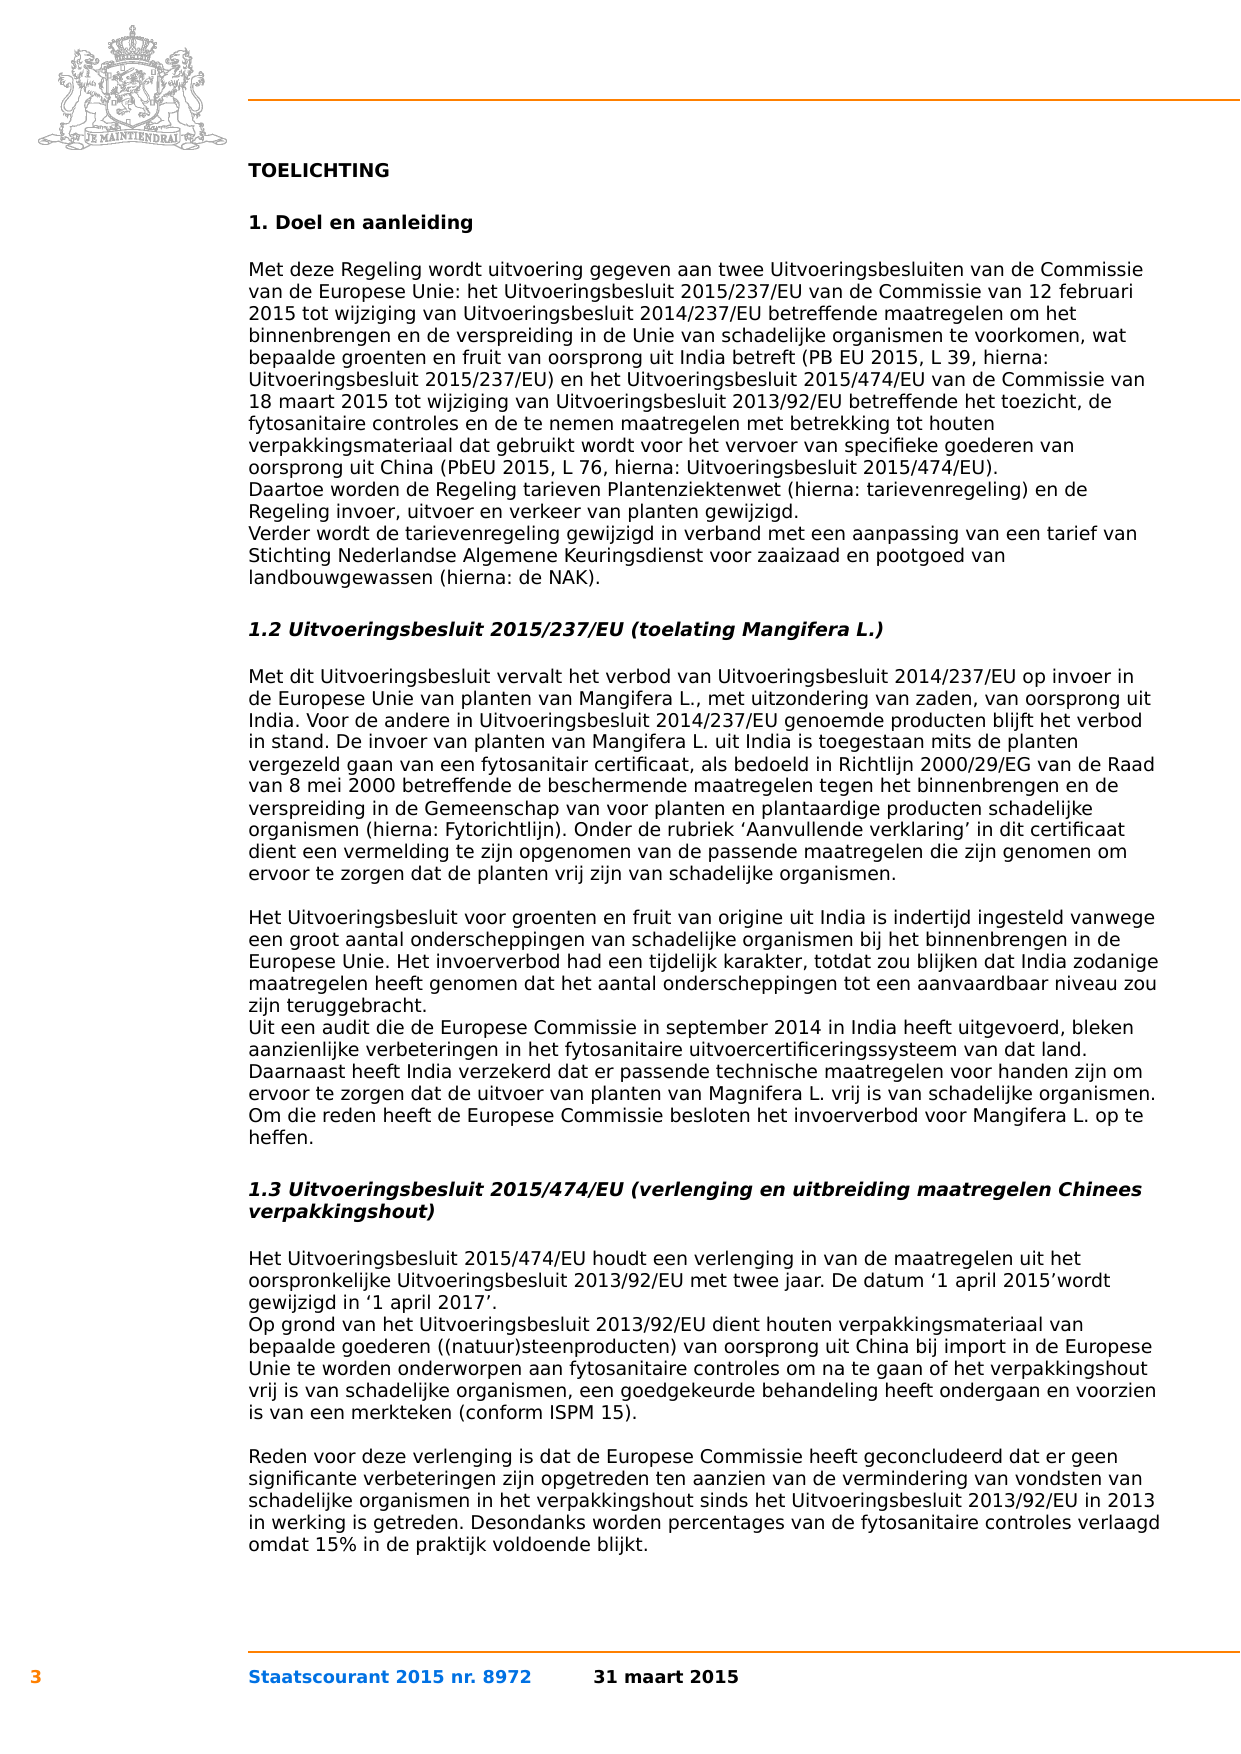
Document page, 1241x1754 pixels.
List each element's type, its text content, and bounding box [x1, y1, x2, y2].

subtitle 1. Doel en aanleiding [248, 212, 1163, 234]
picture [38, 25, 227, 150]
text Met dit Uitvoeringsbesluit vervalt het verbod van Uitvoeringsbesluit 2014/237/EU op invoer in de Europese Unie van planten van Mangifera L., met uitzondering van zaden, van oorsprong uit India. Voor de andere in Uitvoeringsbesluit 2014/237/EU genoemde producten blijft het verbod in stand. De invoer van planten van Mangifera L. uit India is toegestaan mits de planten vergezeld gaan van een fytosanitair certificaat, als bedoeld in Richtlijn 2000/29/EG van de Raad van 8 mei 2000 betreffende de beschermende maatregelen tegen het binnenbrengen en de verspreiding in de Gemeenschap van voor planten en plantaardige producten schadelijke organismen (hierna: Fytorichtlijn). Onder de rubriek ‘Aanvullende verklaring’ in dit certificaat dient een vermelding te zijn opgenomen van de passende maatregelen die zijn genomen om ervoor te zorgen dat de planten vrij zijn van schadelijke organismen. [248, 666, 1163, 885]
subtitle TOELICHTING [248, 160, 1163, 182]
text Het Uitvoeringsbesluit 2015/474/EU houdt een verlenging in van de maatregelen uit het oorspronkelijke Uitvoeringsbesluit 2013/92/EU met twee jaar. De datum ‘1 april 2015’wordt gewijzigd in ‘1 april 2017’. [248, 1248, 1163, 1314]
text Reden voor deze verlenging is dat de Europese Commissie heeft geconcludeerd dat er geen significante verbeteringen zijn opgetreden ten aanzien van de vermindering van vondsten van schadelijke organismen in het verpakkingshout sinds het Uitvoeringsbesluit 2013/92/EU in 2013 in werking is getreden. Desondanks worden percentages van de fytosanitaire controles verlaagd omdat 15% in de praktijk voldoende blijkt. [248, 1446, 1163, 1556]
text Op grond van het Uitvoeringsbesluit 2013/92/EU dient houten verpakkingsmateriaal van bepaalde goederen ((natuur)steenproducten) van oorsprong uit China bij import in de Europese Unie te worden onderworpen aan fytosanitaire controles om na te gaan of het verpakkingshout vrij is van schadelijke organismen, een goedgekeurde behandeling heeft ondergaan en voorzien is van een merkteken (conform ISPM 15). [248, 1314, 1163, 1424]
subtitle 1.3 Uitvoeringsbesluit 2015/474/EU (verlenging en uitbreiding maatregelen Chinees verpakkingshout) [248, 1179, 1163, 1223]
text Verder wordt de tarievenregeling gewijzigd in verband met een aanpassing van een tarief van Stichting Nederlandse Algemene Keuringsdienst voor zaaizaad en pootgoed van landbouwgewassen (hierna: de NAK). [248, 523, 1163, 588]
text Het Uitvoeringsbesluit voor groenten en fruit van origine uit India is indertijd ingesteld vanwege een groot aantal onderscheppingen van schadelijke organismen bij het binnenbrengen in de Europese Unie. Het invoerverbod had een tijdelijk karakter, totdat zou blijken dat India zodanige maatregelen heeft genomen dat het aantal onderscheppingen tot een aanvaardbaar niveau zou zijn teruggebracht. [248, 907, 1163, 1017]
text Met deze Regeling wordt uitvoering gegeven aan twee Uitvoeringsbesluiten van de Commissie van de Europese Unie: het Uitvoeringsbesluit 2015/237/EU van de Commissie van 12 februari 2015 tot wijziging van Uitvoeringsbesluit 2014/237/EU betreffende maatregelen om het binnenbrengen en de verspreiding in de Unie van schadelijke organismen te voorkomen, wat bepaalde groenten en fruit van oorsprong uit India betreft (PB EU 2015, L 39, hierna: Uitvoeringsbesluit 2015/237/EU) en het Uitvoeringsbesluit 2015/474/EU van de Commissie van 18 maart 2015 tot wijziging van Uitvoeringsbesluit 2013/92/EU betreffende het toezicht, de fytosanitaire controles en de te nemen maatregelen met betrekking tot houten verpakkingsmateriaal dat gebruikt wordt voor het vervoer van specifieke goederen van oorsprong uit China (PbEU 2015, L 76, hierna: Uitvoeringsbesluit 2015/474/EU). [248, 259, 1163, 479]
text Uit een audit die de Europese Commissie in september 2014 in India heeft uitgevoerd, bleken aanzienlijke verbeteringen in het fytosanitaire uitvoercertificeringssysteem van dat land. Daarnaast heeft India verzekerd dat er passende technische maatregelen voor handen zijn om ervoor te zorgen dat de uitvoer van planten van Magnifera L. vrij is van schadelijke organismen. [248, 1017, 1163, 1105]
subtitle 1.2 Uitvoeringsbesluit 2015/237/EU (toelating Mangifera L.) [248, 618, 1163, 641]
text Daartoe worden de Regeling tarieven Plantenziektenwet (hierna: tarievenregeling) en de Regeling invoer, uitvoer en verkeer van planten gewijzigd. [248, 479, 1163, 523]
text Om die reden heeft de Europese Commissie besloten het invoerverbod voor Mangifera L. op te heffen. [248, 1105, 1163, 1149]
